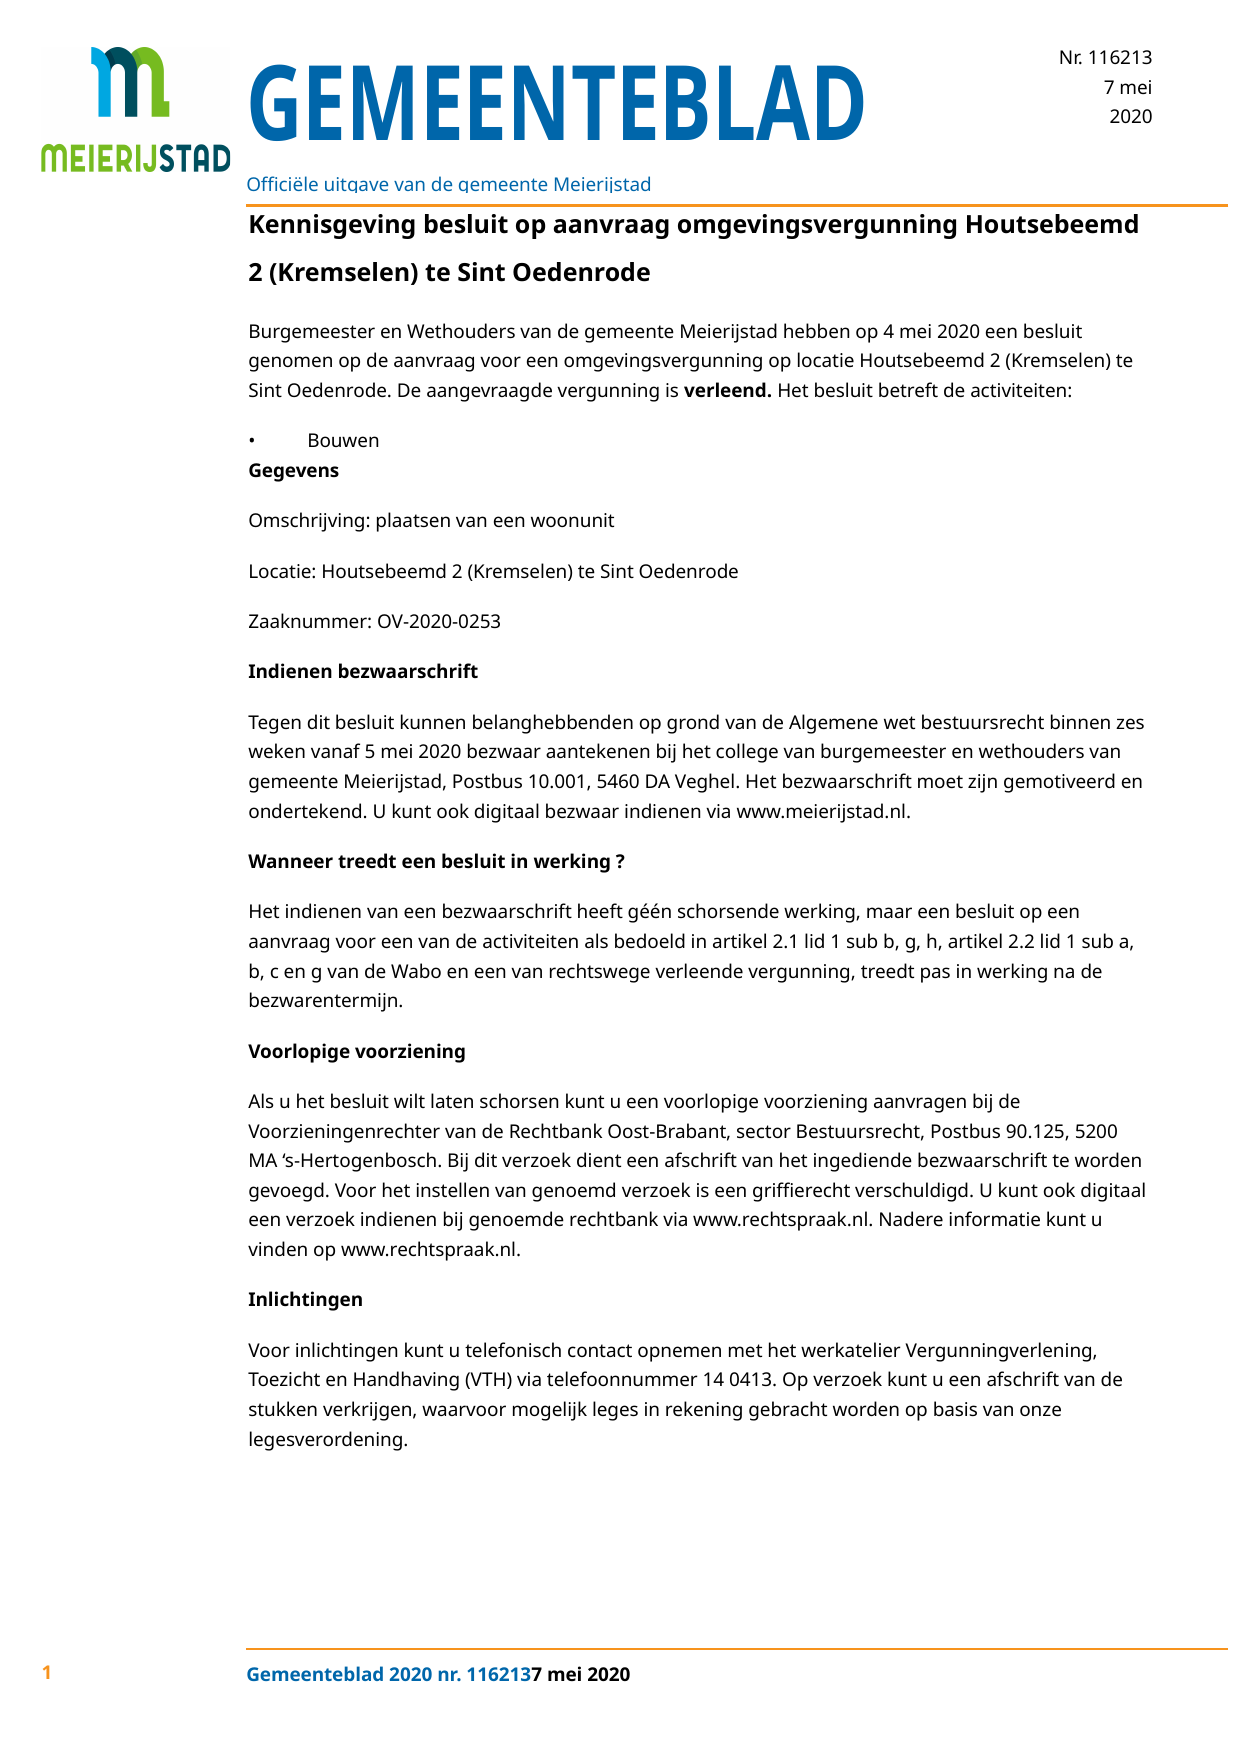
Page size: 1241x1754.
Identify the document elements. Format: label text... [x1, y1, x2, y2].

text Voor inlichtingen kunt u telefonisch contact opnemen met het werkatelier Vergunningverlening, Toezicht en Handhaving (VTH) via telefoonnummer 14 0413. Op verzoek kunt u een afschrift van de stukken verkrijgen, waarvoor mogelijk leges in rekening gebracht worden op basis van onze legesverordening. [248, 1337, 1152, 1452]
text Wanneer treedt een besluit in werking ? [248, 848, 1152, 874]
text Het indienen van een bezwaarschrift heeft géén schorsende werking, maar een besluit op een aanvraag voor een van de activiteiten als bedoeld in artikel 2.1 lid 1 sub b, g, h, artikel 2.2 lid 1 sub a, b, c en g van de Wabo en een van rechtswege verleende vergunning, treedt pas in werking na de bezwarentermijn. [248, 899, 1152, 1013]
text Kennisgeving besluit op aanvraag omgevingsvergunning Houtsebeemd 2 (Kremselen) te Sint Oedenrode [248, 207, 1152, 288]
text Als u het besluit wilt laten schorsen kunt u een voorlopige voorziening aanvragen bij de Voorzieningenrechter van de Rechtbank Oost-Brabant, sector Bestuursrecht, Postbus 90.125, 5200 MA ‘s-Hertogenbosch. Bij dit verzoek dient een afschrift van het ingediende bezwaarschrift te worden gevoegd. Voor het instellen van genoemd verzoek is een griffierecht verschuldigd. U kunt ook digitaal een verzoek indienen bij genoemde rechtbank via www.rechtspraak.nl. Nadere informatie kunt u vinden op www.rechtspraak.nl. [248, 1088, 1152, 1262]
text Burgemeester en Wethouders van de gemeente Meierijstad hebben op 4 mei 2020 een besluit genomen op de aanvraag voor een omgevingsvergunning op locatie Houtsebeemd 2 (Kremselen) te Sint Oedenrode. De aangevraagde vergunning is verleend. Het besluit betreft de activiteiten: [248, 318, 1152, 403]
text Inlichtingen [248, 1287, 1152, 1312]
text Zaaknummer: OV-2020-0253 [248, 608, 1152, 634]
picture [41, 47, 231, 172]
list Bouwen [248, 427, 1152, 453]
text Tegen dit besluit kunnen belanghebbenden op grond van de Algemene wet bestuursrecht binnen zes weken vanaf 5 mei 2020 bezwaar aantekenen bij het college van burgemeester en wethouders van gemeente Meierijstad, Postbus 10.001, 5460 DA Veghel. Het bezwaarschrift moet zijn gemotiveerd en ondertekend. U kunt ook digitaal bezwaar indienen via www.meierijstad.nl. [248, 709, 1152, 824]
text Indienen bezwaarschrift [248, 659, 1152, 684]
text Omschrijving: plaatsen van een woonunit [248, 507, 1152, 533]
text Gegevens [248, 457, 1152, 483]
text Locatie: Houtsebeemd 2 (Kremselen) te Sint Oedenrode [248, 558, 1152, 584]
text Voorlopige voorziening [248, 1038, 1152, 1064]
